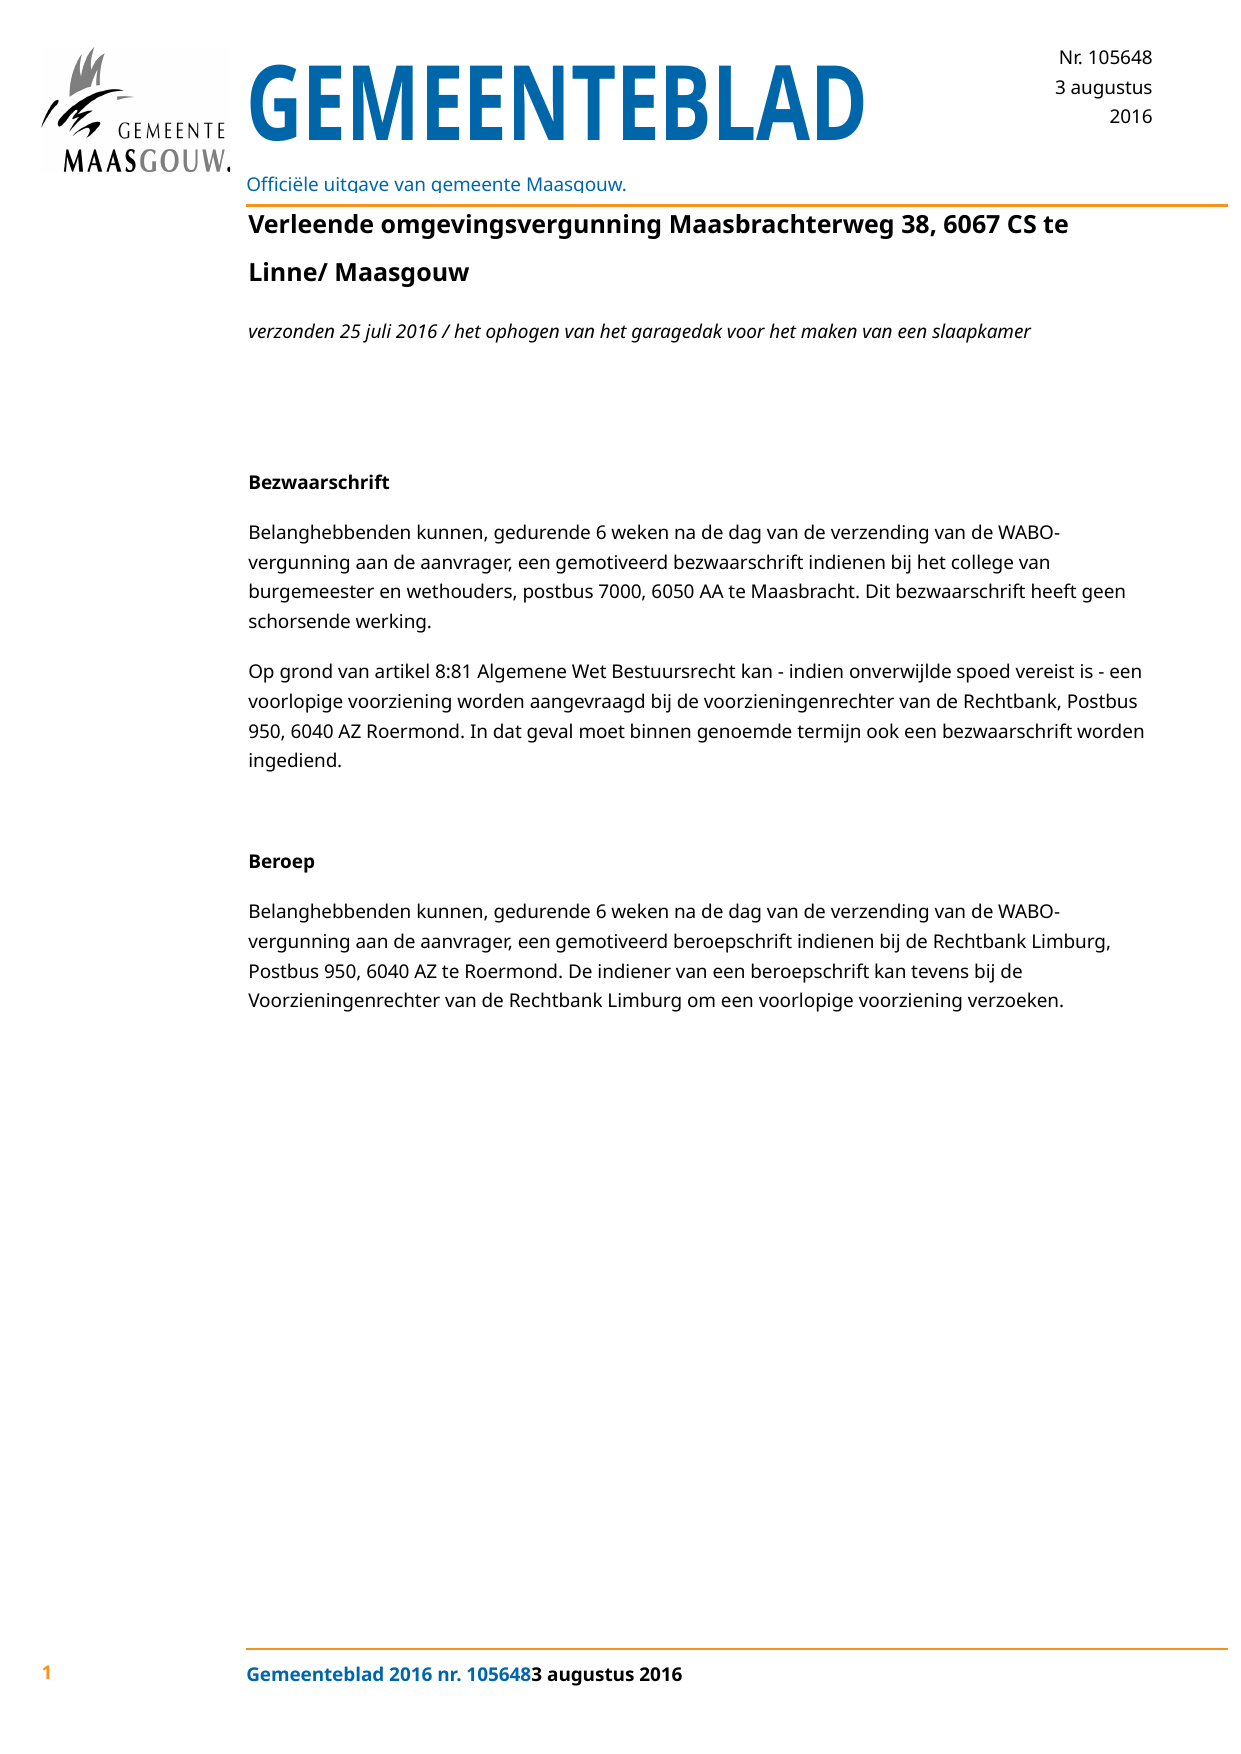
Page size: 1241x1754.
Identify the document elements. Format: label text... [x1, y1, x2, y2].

text Belanghebbenden kunnen, gedurende 6 weken na de dag van de verzending van de WABO-vergunning aan de aanvrager, een gemotiveerd beroepschrift indienen bij de Rechtbank Limburg, Postbus 950, 6040 AZ te Roermond. De indiener van een beroepschrift kan tevens bij de Voorzieningenrechter van de Rechtbank Limburg om een voorlopige voorziening verzoeken. [248, 899, 1152, 1013]
text Op grond van artikel 8:81 Algemene Wet Bestuursrecht kan - indien onverwijlde spoed vereist is - een voorlopige voorziening worden aangevraagd bij de voorzieningenrechter van de Rechtbank, Postbus 950, 6040 AZ Roermond. In dat geval moet binnen genoemde termijn ook een bezwaarschrift worden ingediend. [248, 659, 1152, 773]
picture [41, 47, 231, 172]
text Bezwaarschrift [248, 469, 1152, 495]
text verzonden 25 juli 2016 / het ophogen van het garagedak voor het maken van een slaapkamer [248, 318, 1152, 344]
text Verleende omgevingsvergunning Maasbrachterweg 38, 6067 CS te Linne/ Maasgouw [248, 207, 1152, 288]
text Belanghebbenden kunnen, gedurende 6 weken na de dag van de verzending van de WABO-vergunning aan de aanvrager, een gemotiveerd bezwaarschrift indienen bij het college van burgemeester en wethouders, postbus 7000, 6050 AA te Maasbracht. Dit bezwaarschrift heeft geen schorsende werking. [248, 519, 1152, 634]
text Beroep [248, 848, 1152, 874]
